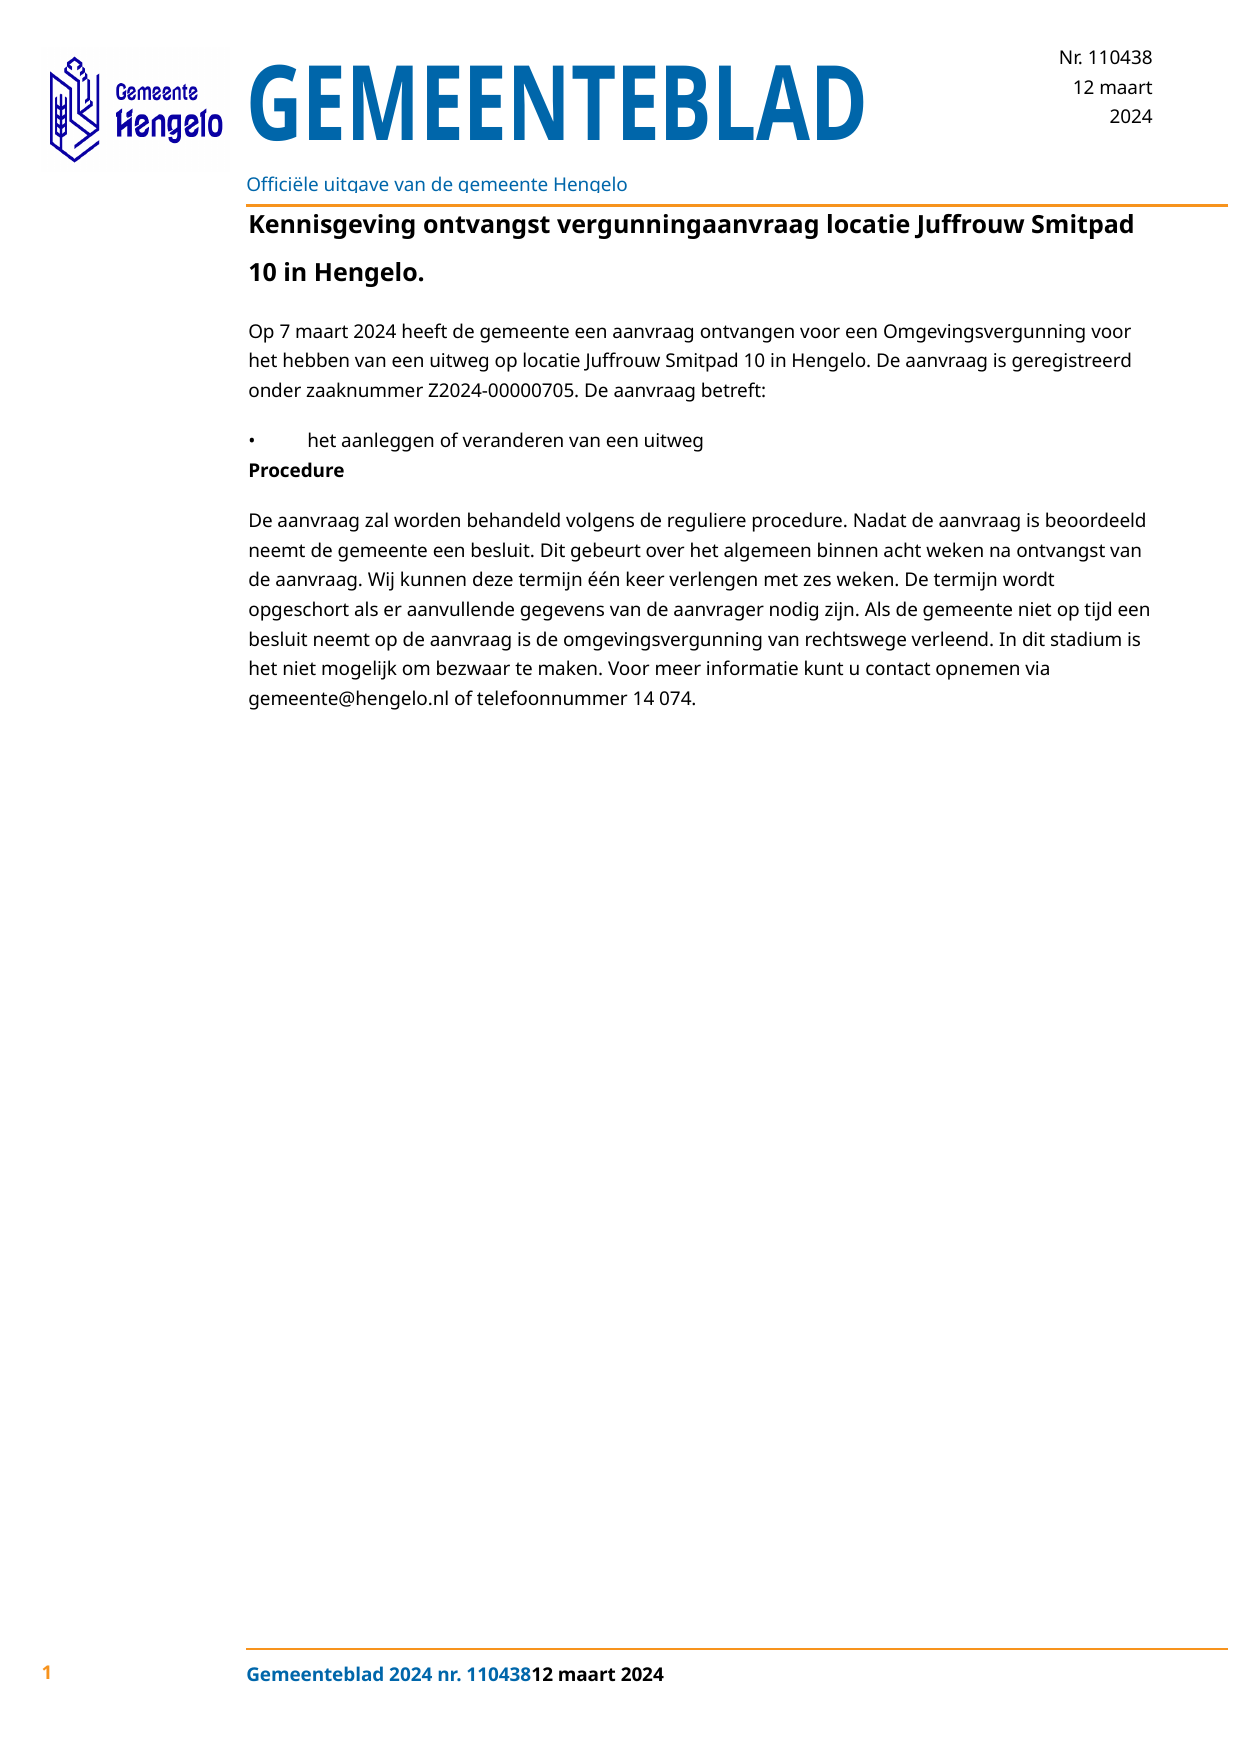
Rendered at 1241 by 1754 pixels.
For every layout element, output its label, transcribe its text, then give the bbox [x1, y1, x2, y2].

list het aanleggen of veranderen van een uitweg [248, 427, 1152, 453]
text Procedure [248, 457, 1152, 483]
text Kennisgeving ontvangst vergunningaanvraag locatie Juffrouw Smitpad 10 in Hengelo. [248, 207, 1152, 288]
text De aanvraag zal worden behandeld volgens de reguliere procedure. Nadat de aanvraag is beoordeeld neemt de gemeente een besluit. Dit gebeurt over het algemeen binnen acht weken na ontvangst van de aanvraag. Wij kunnen deze termijn één keer verlengen met zes weken. De termijn wordt opgeschort als er aanvullende gegevens van de aanvrager nodig zijn. Als de gemeente niet op tijd een besluit neemt op de aanvraag is de omgevingsvergunning van rechtswege verleend. In dit stadium is het niet mogelijk om bezwaar te maken. Voor meer informatie kunt u contact opnemen via gemeente@hengelo.nl of telefoonnummer 14 074. [248, 507, 1152, 711]
text Op 7 maart 2024 heeft de gemeente een aanvraag ontvangen voor een Omgevingsvergunning voor het hebben van een uitweg op locatie Juffrouw Smitpad 10 in Hengelo. De aanvraag is geregistreerd onder zaaknummer Z2024-00000705. De aanvraag betreft: [248, 318, 1152, 403]
picture [41, 47, 231, 172]
